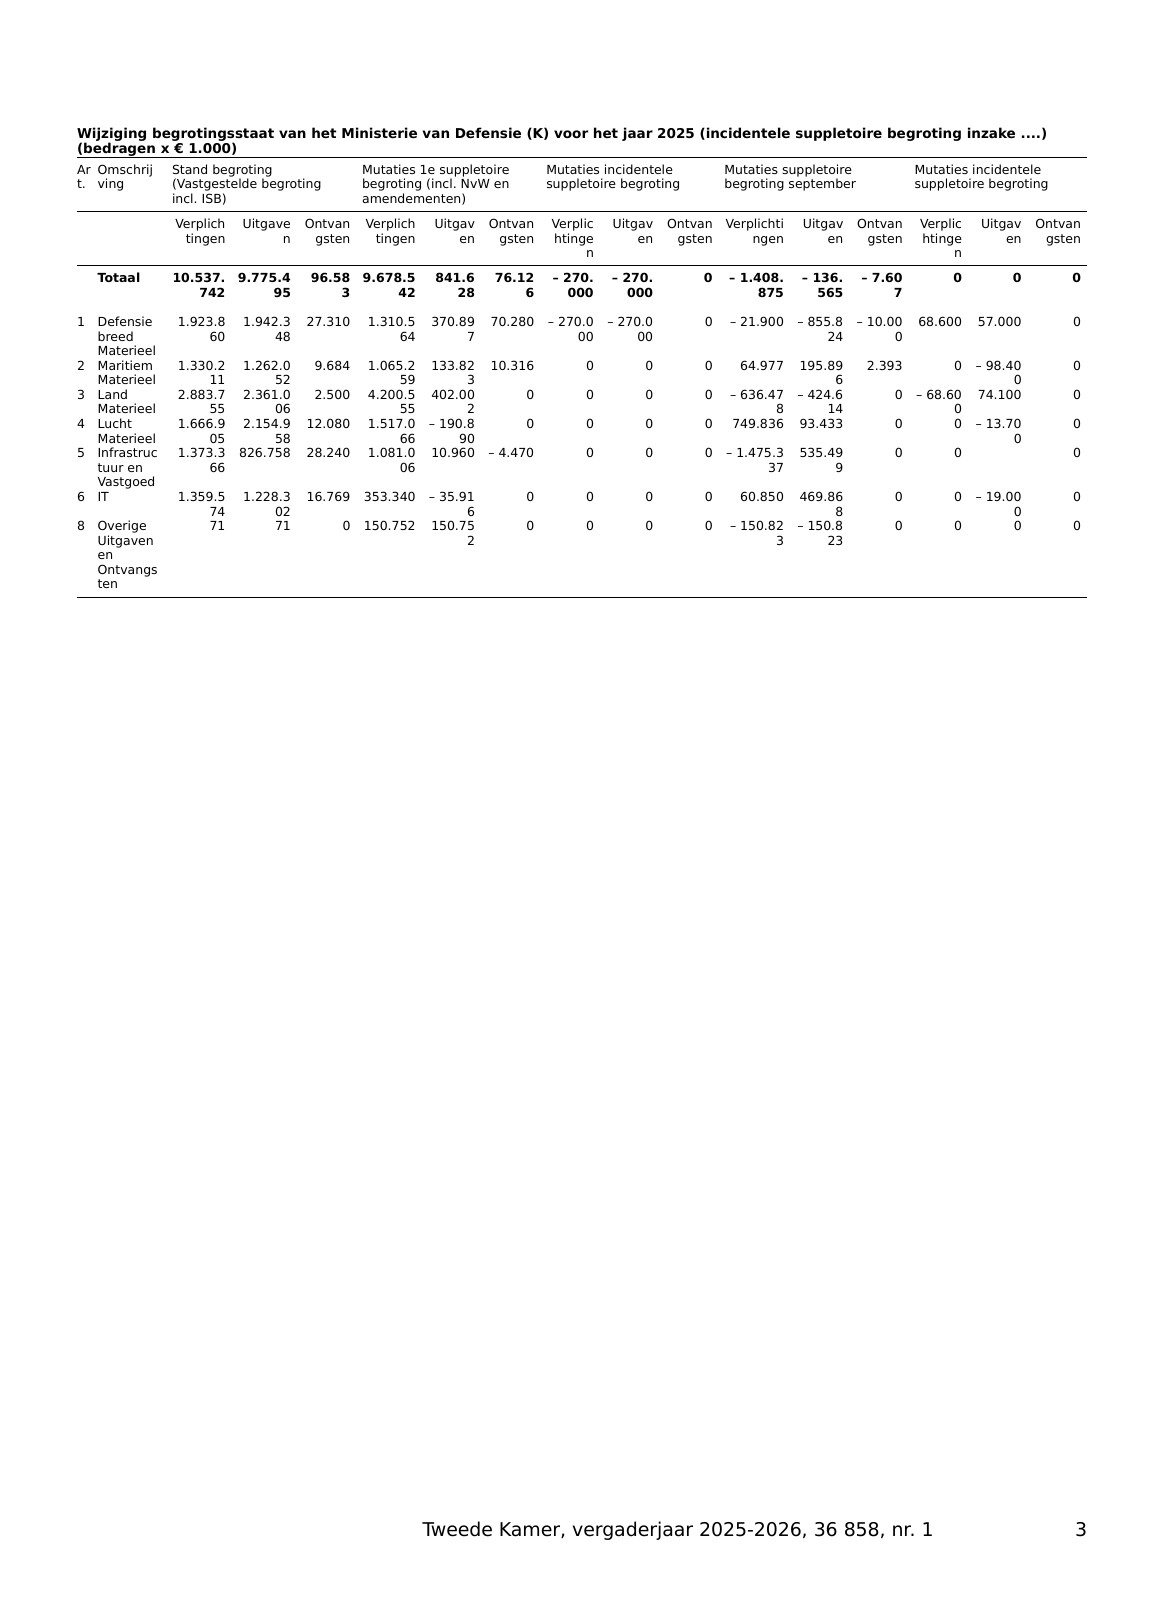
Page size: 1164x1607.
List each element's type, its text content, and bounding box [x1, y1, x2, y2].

table_cell 0 [1027, 417, 1087, 446]
table_cell Land Materieel [92, 388, 166, 417]
table_cell 70.280 [481, 315, 540, 359]
table_cell Lucht Materieel [92, 417, 166, 446]
table_cell 71 [166, 519, 231, 597]
table_cell 0 [481, 490, 540, 519]
table_cell – 7.607 [849, 266, 908, 300]
table_cell 195.896 [790, 359, 849, 388]
table_cell 5 [77, 446, 92, 490]
table_cell 1.310.564 [356, 315, 421, 359]
table_cell 0 [600, 519, 659, 597]
table_cell – 21.900 [718, 315, 789, 359]
table_cell 1.359.574 [166, 490, 231, 519]
table_cell – 1.475.337 [718, 446, 789, 490]
table_cell – 270.000 [600, 266, 659, 300]
table_cell 0 [659, 266, 718, 300]
table_cell Ontvangsten [481, 212, 540, 265]
table_cell 150.752 [356, 519, 421, 597]
table_cell 0 [540, 417, 599, 446]
table_cell [92, 212, 166, 265]
table_cell 1 [77, 315, 92, 359]
table_cell 0 [659, 315, 718, 359]
table_cell – 19.000 [968, 490, 1027, 519]
table_cell 0 [968, 266, 1027, 300]
table_cell [968, 300, 1027, 315]
table_cell Stand begroting (Vastgestelde begroting incl. ISB) [166, 158, 356, 211]
table_cell – 150.823 [718, 519, 789, 597]
table_cell [968, 446, 1027, 490]
table_cell 6 [77, 490, 92, 519]
table_cell 0 [1027, 490, 1087, 519]
table_cell 0 [540, 446, 599, 490]
table_cell [92, 300, 166, 315]
table_cell Verplichtingen [540, 212, 599, 265]
table_cell 1.330.211 [166, 359, 231, 388]
table_cell Maritiem Materieel [92, 359, 166, 388]
table_cell Verplichtingen [718, 212, 789, 265]
table_cell 150.752 [421, 519, 481, 597]
table_cell 10.960 [421, 446, 481, 490]
table_cell – 13.700 [968, 417, 1027, 446]
table_cell [77, 300, 92, 315]
table_cell [166, 300, 231, 315]
table_cell 0 [908, 490, 968, 519]
table_cell 3 [77, 388, 92, 417]
table_cell Verplichtingen [356, 212, 421, 265]
table_cell [356, 300, 421, 315]
table_cell Uitgaven [600, 212, 659, 265]
table_cell 0 [908, 446, 968, 490]
table_cell 0 [540, 388, 599, 417]
table_cell 0 [908, 519, 968, 597]
table_cell 74.100 [968, 388, 1027, 417]
table_cell Ontvangsten [1027, 212, 1087, 265]
table_cell [908, 300, 968, 315]
table_cell [77, 212, 92, 265]
table_cell [481, 300, 540, 315]
table_cell 0 [849, 519, 908, 597]
table_cell 4.200.555 [356, 388, 421, 417]
table_cell 9.775.495 [231, 266, 296, 300]
table_cell 133.823 [421, 359, 481, 388]
table_cell Uitgaven [968, 212, 1027, 265]
table_cell Uitgaven [421, 212, 481, 265]
table_cell [1027, 300, 1087, 315]
table_cell – 136.565 [790, 266, 849, 300]
table_cell 1.262.052 [231, 359, 296, 388]
table_cell Ontvangsten [659, 212, 718, 265]
table_cell 93.433 [790, 417, 849, 446]
table_cell – 270.000 [540, 315, 599, 359]
table_cell 1.228.302 [231, 490, 296, 519]
table_cell 0 [659, 519, 718, 597]
table_cell 353.340 [356, 490, 421, 519]
table_cell 0 [540, 490, 599, 519]
table_cell Omschrijving [92, 158, 166, 211]
table_cell 8 [77, 519, 92, 597]
table_cell 0 [659, 446, 718, 490]
table_cell Verplichtingen [908, 212, 968, 265]
table_cell 749.836 [718, 417, 789, 446]
table_cell 0 [659, 388, 718, 417]
table_cell – 270.000 [600, 315, 659, 359]
table_cell 9.678.542 [356, 266, 421, 300]
table_cell 0 [1027, 446, 1087, 490]
table_cell 0 [908, 417, 968, 446]
table_cell 469.868 [790, 490, 849, 519]
table_cell 0 [849, 490, 908, 519]
table_cell 28.240 [296, 446, 356, 490]
table_cell Infrastructuur en Vastgoed [92, 446, 166, 490]
table_cell 60.850 [718, 490, 789, 519]
table_cell 10.537.742 [166, 266, 231, 300]
table_cell – 190.890 [421, 417, 481, 446]
table_cell [659, 300, 718, 315]
table_cell 0 [600, 490, 659, 519]
table_cell – 68.600 [908, 388, 968, 417]
table_header Wijziging begrotingsstaat van het Ministerie van Defensie (K) voor het jaar 2025 (incidentele suppletoire begroting inzake ....) (bedragen x € 1.000) [77, 126, 1087, 157]
table_cell Uitgaven [790, 212, 849, 265]
table_cell Verplichtingen [166, 212, 231, 265]
table_cell Ontvangsten [296, 212, 356, 265]
table_cell 0 [600, 359, 659, 388]
table_cell 0 [1027, 359, 1087, 388]
table_cell 0 [659, 359, 718, 388]
table_cell 826.758 [231, 446, 296, 490]
table_cell 370.897 [421, 315, 481, 359]
table_cell 0 [849, 417, 908, 446]
table_cell IT [92, 490, 166, 519]
table_cell 64.977 [718, 359, 789, 388]
table_cell 0 [1027, 266, 1087, 300]
table_cell 1.923.860 [166, 315, 231, 359]
table_cell – 150.823 [790, 519, 849, 597]
table_cell – 270.000 [540, 266, 599, 300]
table_cell Mutaties suppletoire begroting september [718, 158, 908, 211]
table_cell 0 [600, 446, 659, 490]
table_cell 0 [481, 388, 540, 417]
table_cell [77, 266, 92, 300]
table_cell 0 [600, 417, 659, 446]
table_cell 0 [849, 388, 908, 417]
table_cell 1.373.366 [166, 446, 231, 490]
table_cell 0 [659, 417, 718, 446]
table_cell – 98.400 [968, 359, 1027, 388]
table_cell 0 [968, 519, 1027, 597]
table_cell Mutaties incidentele suppletoire begroting [540, 158, 718, 211]
table_cell [790, 300, 849, 315]
table_cell [540, 300, 599, 315]
table_cell – 35.916 [421, 490, 481, 519]
table_cell 76.126 [481, 266, 540, 300]
table_cell Mutaties incidentele suppletoire begroting [908, 158, 1087, 211]
table_cell 12.080 [296, 417, 356, 446]
table_cell 0 [296, 519, 356, 597]
table_cell – 636.478 [718, 388, 789, 417]
table_cell Uitgaven [231, 212, 296, 265]
table_cell 2.500 [296, 388, 356, 417]
table_cell Mutaties 1e suppletoire begroting (incl. NvW en amendementen) [356, 158, 540, 211]
table_cell – 424.614 [790, 388, 849, 417]
table_cell 2.154.958 [231, 417, 296, 446]
table_cell Totaal [92, 266, 166, 300]
table_cell 0 [1027, 388, 1087, 417]
table_cell 57.000 [968, 315, 1027, 359]
table_cell 71 [231, 519, 296, 597]
table_cell 1.081.006 [356, 446, 421, 490]
table_cell 0 [659, 490, 718, 519]
table_cell 1.517.066 [356, 417, 421, 446]
table_cell Defensiebreed Materieel [92, 315, 166, 359]
table_cell 2 [77, 359, 92, 388]
table_cell 0 [908, 266, 968, 300]
table_cell 1.942.348 [231, 315, 296, 359]
table_cell 27.310 [296, 315, 356, 359]
table_cell 0 [1027, 315, 1087, 359]
table_cell 96.583 [296, 266, 356, 300]
table_cell 4 [77, 417, 92, 446]
table_cell 68.600 [908, 315, 968, 359]
table_cell 2.393 [849, 359, 908, 388]
table_cell 0 [481, 417, 540, 446]
table_cell [231, 300, 296, 315]
table_cell – 855.824 [790, 315, 849, 359]
table_cell – 10.000 [849, 315, 908, 359]
table_cell – 4.470 [481, 446, 540, 490]
table_cell 9.684 [296, 359, 356, 388]
table_cell [600, 300, 659, 315]
table_cell Overige Uitgaven en Ontvangsten [92, 519, 166, 597]
table_cell Art. [77, 158, 92, 211]
table_cell Ontvangsten [849, 212, 908, 265]
table_cell 2.361.006 [231, 388, 296, 417]
table_cell 2.883.755 [166, 388, 231, 417]
table_cell 16.769 [296, 490, 356, 519]
table_cell [421, 300, 481, 315]
table_cell 1.065.259 [356, 359, 421, 388]
table_cell [296, 300, 356, 315]
table_cell 0 [540, 359, 599, 388]
table_cell 0 [849, 446, 908, 490]
table_cell 0 [481, 519, 540, 597]
table_cell 1.666.905 [166, 417, 231, 446]
table_cell 402.002 [421, 388, 481, 417]
table_cell 535.499 [790, 446, 849, 490]
table_cell [718, 300, 789, 315]
table_cell 0 [600, 388, 659, 417]
table_cell 10.316 [481, 359, 540, 388]
table_cell 841.628 [421, 266, 481, 300]
table_cell 0 [540, 519, 599, 597]
table_cell – 1.408.875 [718, 266, 789, 300]
table_cell 0 [1027, 519, 1087, 597]
table_cell [849, 300, 908, 315]
table_cell 0 [908, 359, 968, 388]
